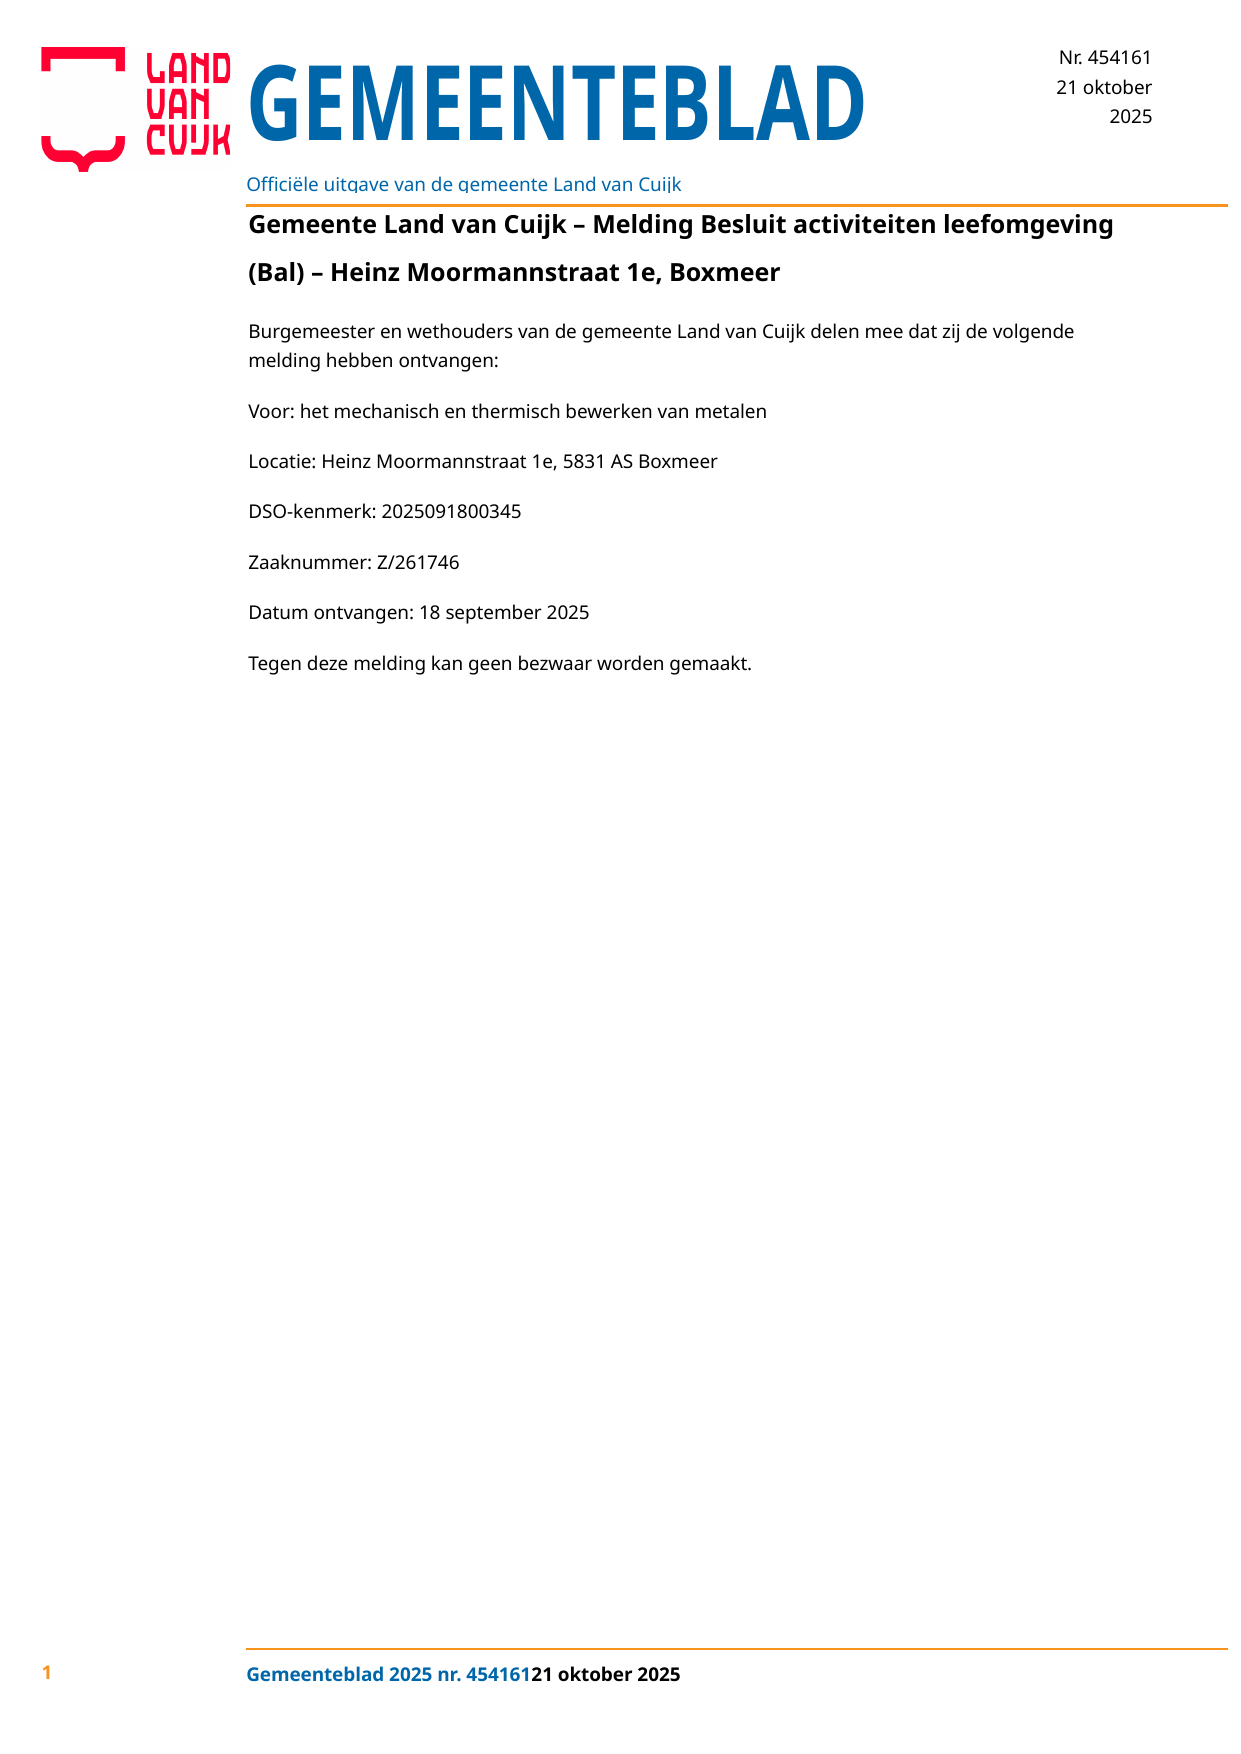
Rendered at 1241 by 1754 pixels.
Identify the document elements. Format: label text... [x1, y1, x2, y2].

text DSO-kenmerk: 2025091800345 [248, 499, 1152, 524]
text Zaaknummer: Z/261746 [248, 549, 1152, 575]
text Burgemeester en wethouders van de gemeente Land van Cuijk delen mee dat zij de volgende melding hebben ontvangen: [248, 318, 1152, 373]
text Datum ontvangen: 18 september 2025 [248, 599, 1152, 625]
picture [41, 47, 231, 172]
text Tegen deze melding kan geen bezwaar worden gemaakt. [248, 650, 1152, 676]
text Voor: het mechanisch en thermisch bewerken van metalen [248, 398, 1152, 424]
text Locatie: Heinz Moormannstraat 1e, 5831 AS Boxmeer [248, 448, 1152, 474]
text Gemeente Land van Cuijk – Melding Besluit activiteiten leefomgeving (Bal) – Heinz Moormannstraat 1e, Boxmeer [248, 207, 1152, 288]
